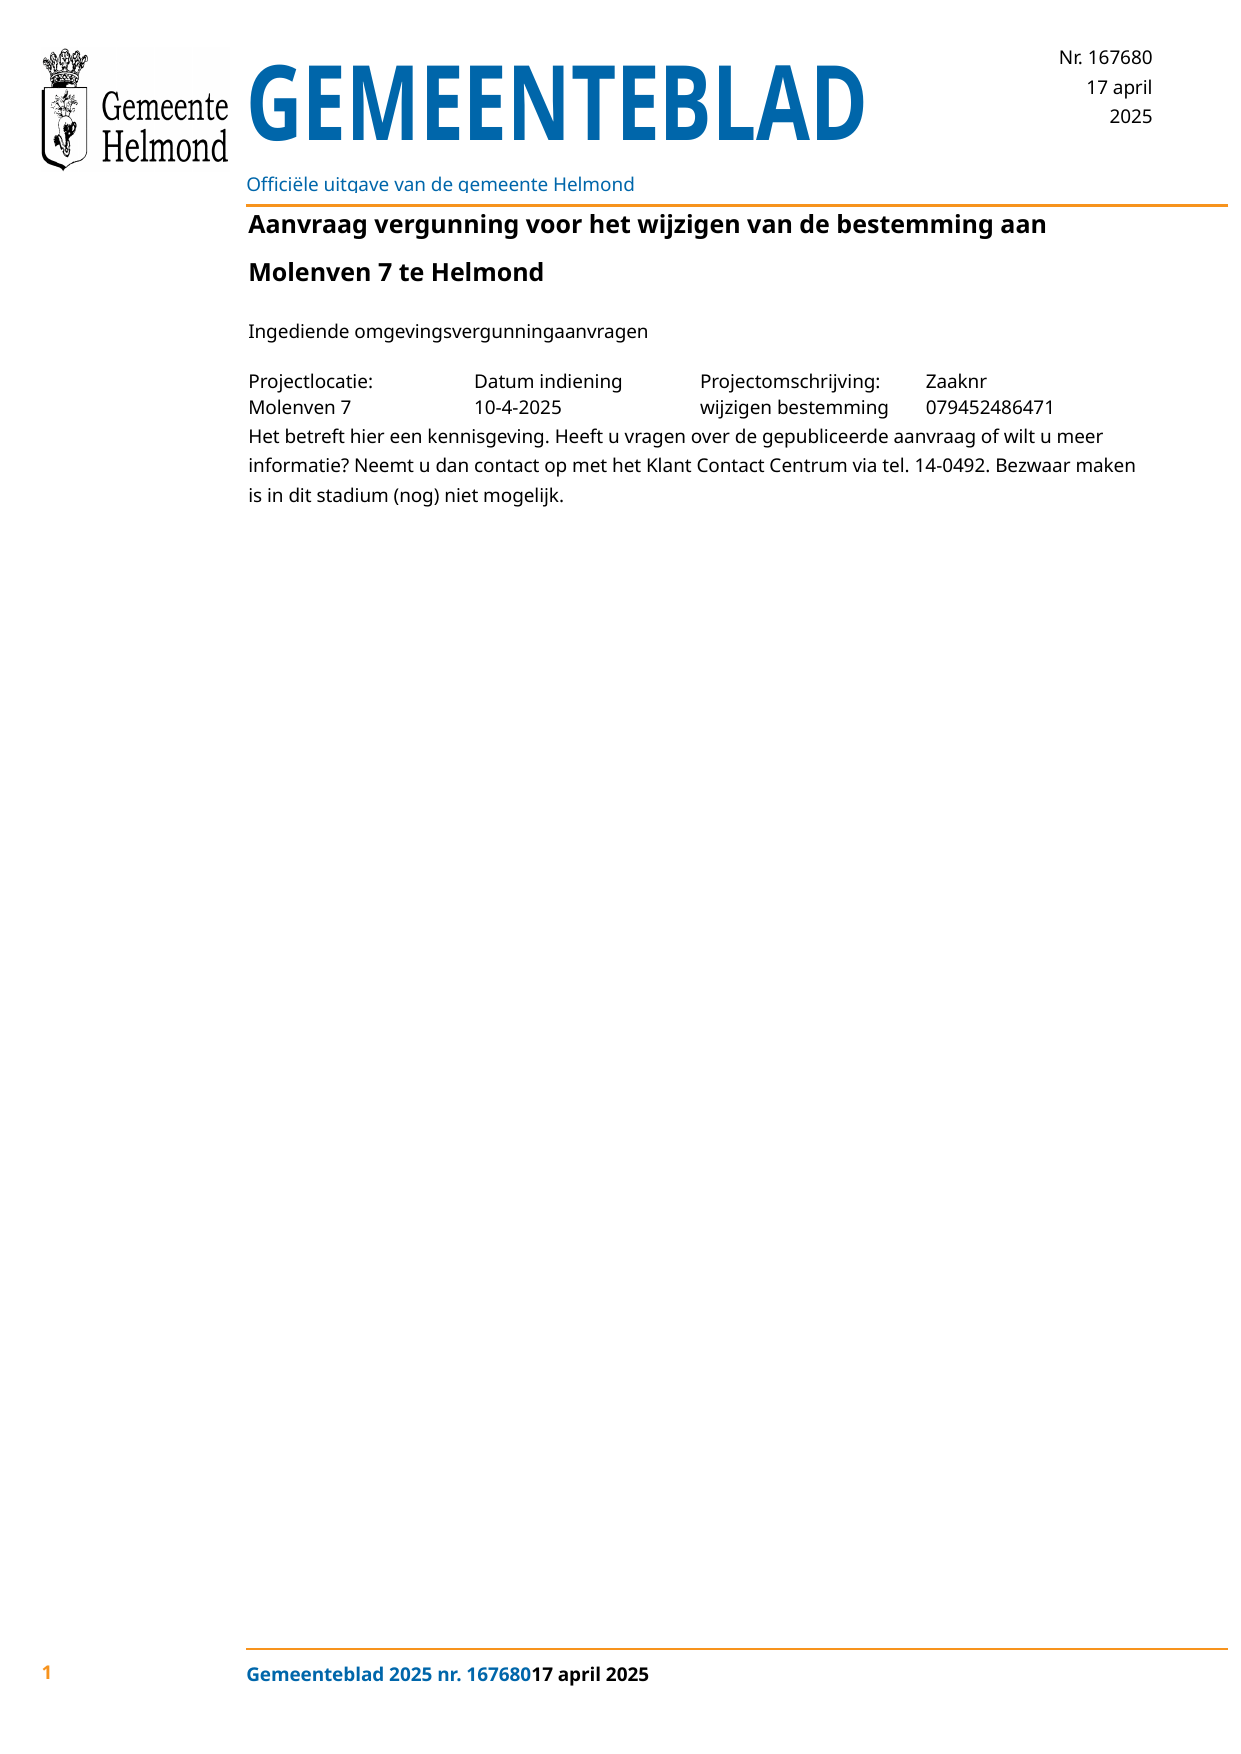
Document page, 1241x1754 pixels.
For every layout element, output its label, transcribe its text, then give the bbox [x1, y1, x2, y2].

picture [41, 47, 231, 172]
text Ingediende omgevingsvergunningaanvragen [248, 318, 1152, 344]
text Aanvraag vergunning voor het wijzigen van de bestemming aan Molenven 7 te Helmond [248, 207, 1152, 288]
table_cell 079452486471 [926, 394, 1152, 420]
table_header Datum indiening [474, 369, 700, 394]
table_cell 10-4-2025 [474, 394, 700, 420]
table_header Zaaknr [926, 369, 1152, 394]
table_header Projectomschrijving: [700, 369, 926, 394]
table_cell wijzigen bestemming [700, 394, 926, 420]
table_header Projectlocatie: [248, 369, 474, 394]
table_cell Molenven 7 [248, 394, 474, 420]
text Het betreft hier een kennisgeving. Heeft u vragen over de gepubliceerde aanvraag of wilt u meer informatie? Neemt u dan contact op met het Klant Contact Centrum via tel. 14-0492. Bezwaar maken is in dit stadium (nog) niet mogelijk. [248, 423, 1152, 508]
